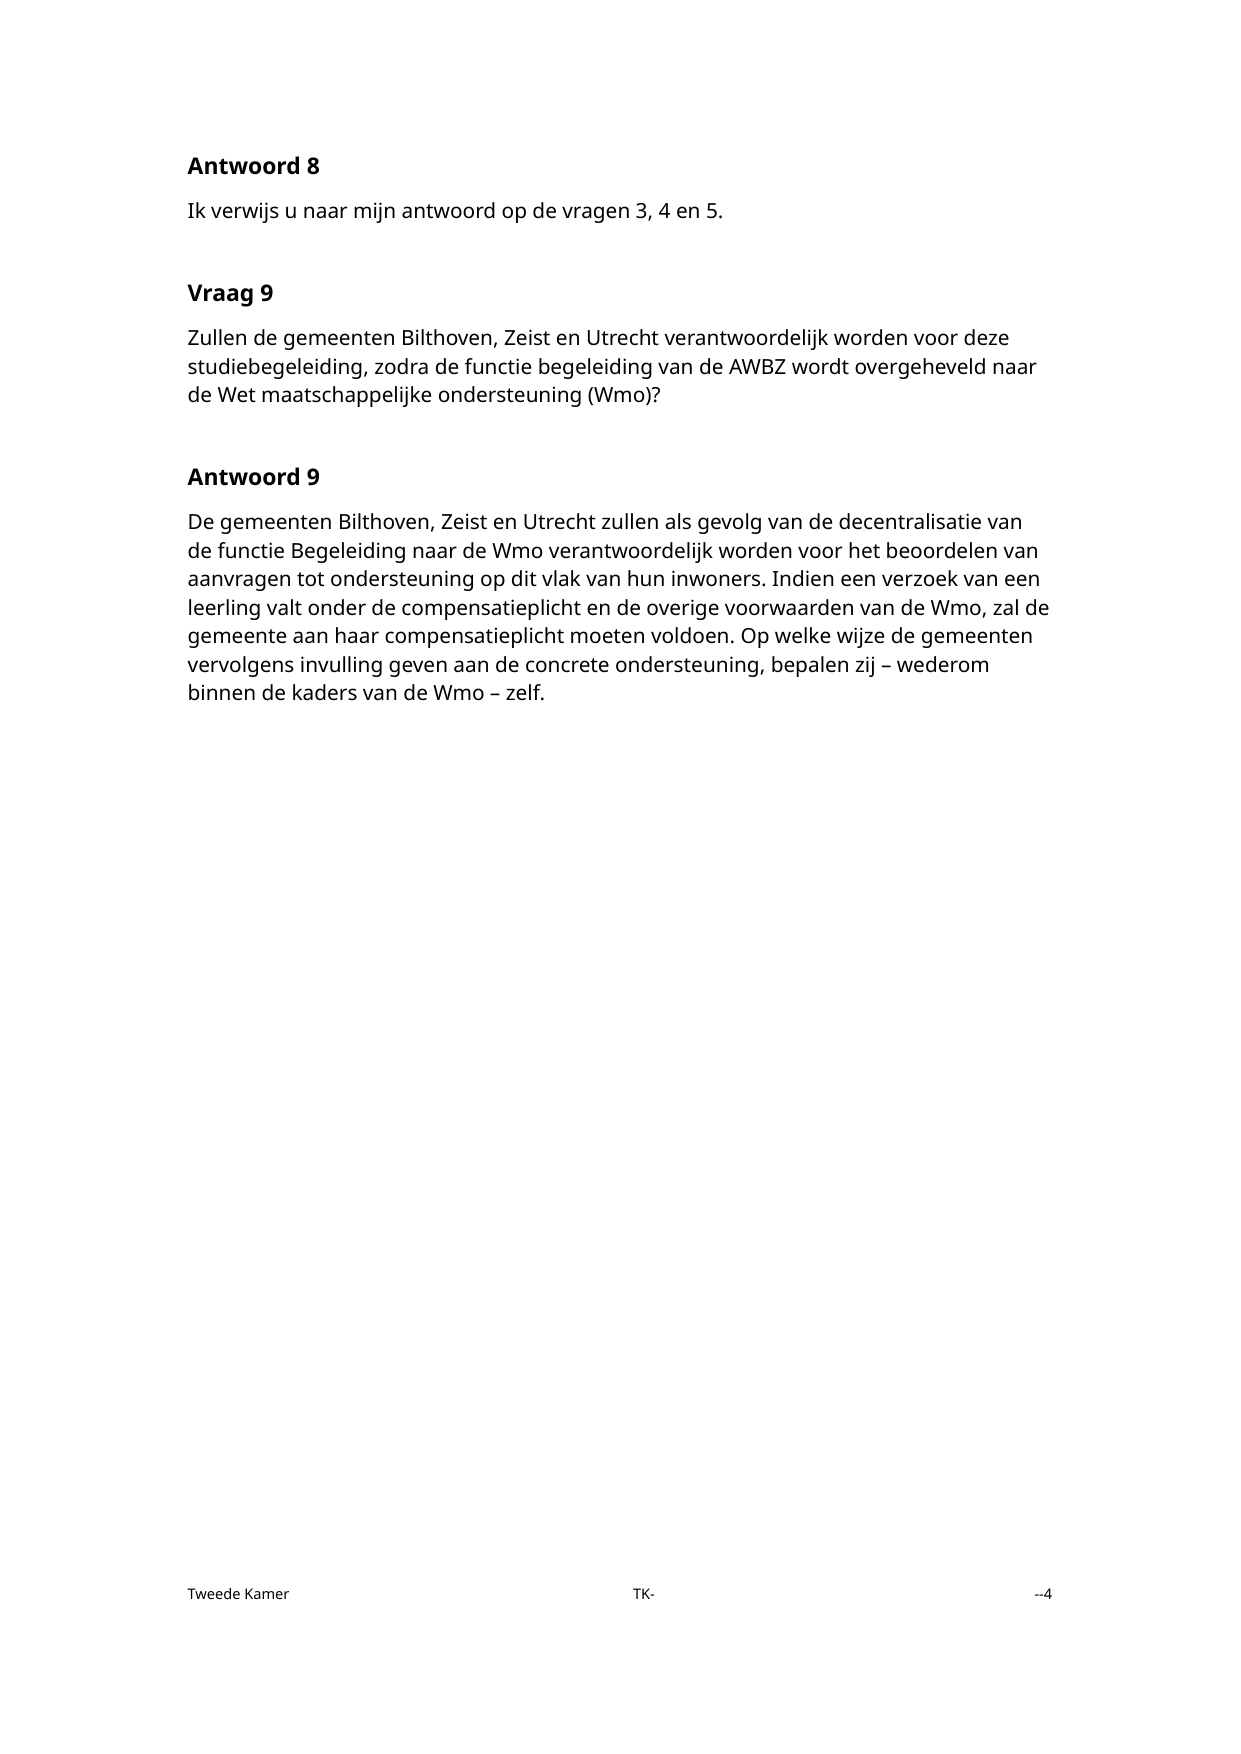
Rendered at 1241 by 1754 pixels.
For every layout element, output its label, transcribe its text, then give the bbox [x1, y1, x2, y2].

text Ik verwijs u naar mijn antwoord op de vragen 3, 4 en 5. [187, 196, 1053, 225]
text Zullen de gemeenten Bilthoven, Zeist en Utrecht verantwoordelijk worden voor deze studiebegeleiding, zodra de functie begeleiding van de AWBZ wordt overgeheveld naar de Wet maatschappelijke ondersteuning (Wmo)? [187, 323, 1053, 409]
text De gemeenten Bilthoven, Zeist en Utrecht zullen als gevolg van de decentralisatie van de functie Begeleiding naar de Wmo verantwoordelijk worden voor het beoordelen van aanvragen tot ondersteuning op dit vlak van hun inwoners. Indien een verzoek van een leerling valt onder de compensatieplicht en de overige voorwaarden van de Wmo, zal de gemeente aan haar compensatieplicht moeten voldoen. Op welke wijze de gemeenten vervolgens invulling geven aan de concrete ondersteuning, bepalen zij – wederom binnen de kaders van de Wmo – zelf. [187, 507, 1053, 707]
subtitle Vraag 9 [187, 277, 1053, 308]
subtitle Antwoord 9 [187, 461, 1053, 492]
subtitle Antwoord 8 [187, 150, 1053, 181]
